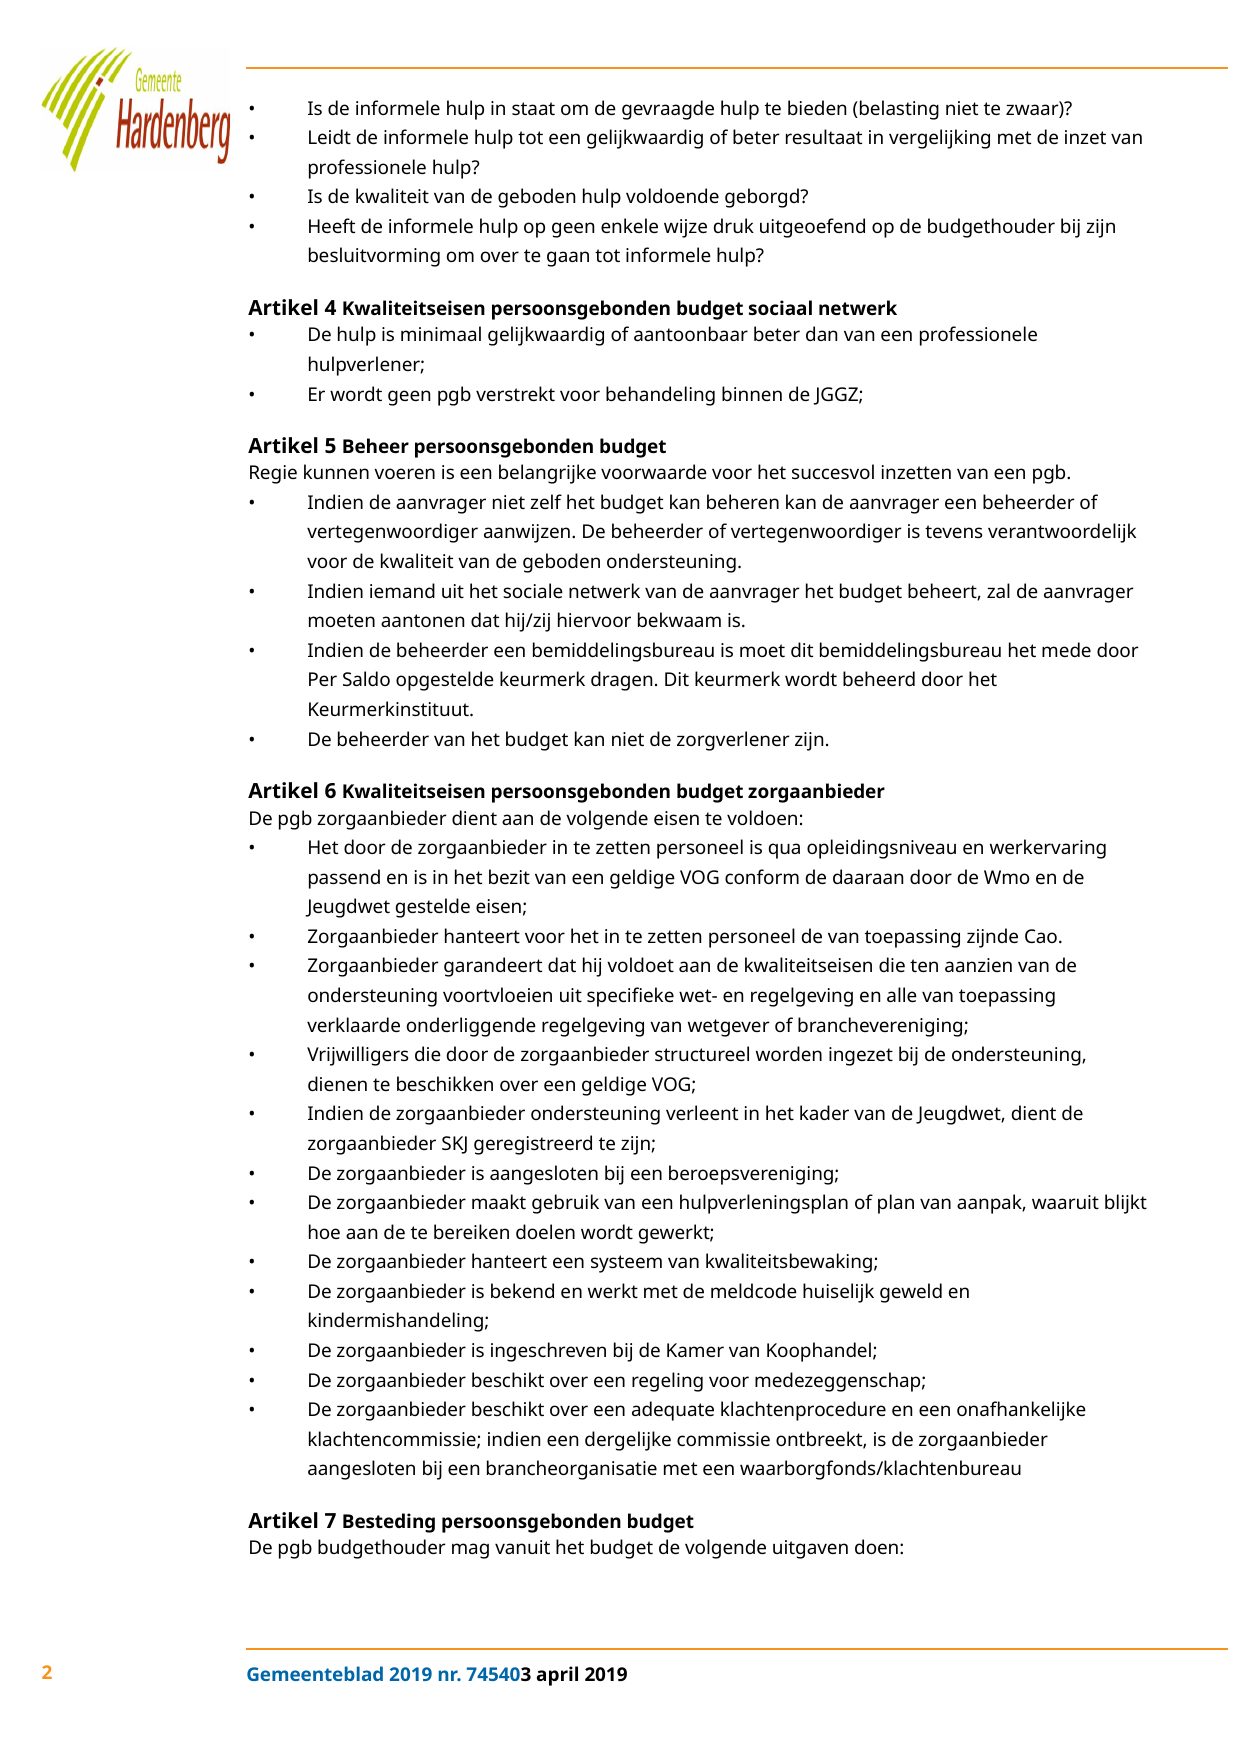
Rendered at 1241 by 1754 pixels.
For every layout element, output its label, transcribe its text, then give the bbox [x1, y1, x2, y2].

list Er wordt geen pgb verstrekt voor behandeling binnen de JGGZ; [248, 381, 1152, 406]
list Zorgaanbieder hanteert voor het in te zetten personeel de van toepassing zijnde Cao. [248, 923, 1152, 949]
list Het door de zorgaanbieder in te zetten personeel is qua opleidingsniveau en werkervaring passend en is in het bezit van een geldige VOG conform de daaraan door de Wmo en de Jeugdwet gestelde eisen; [248, 834, 1152, 919]
list De zorgaanbieder beschikt over een regeling voor medezeggenschap; [248, 1367, 1152, 1392]
text Artikel 7 Besteding persoonsgebonden budget [248, 1506, 1152, 1534]
list Indien iemand uit het sociale netwerk van de aanvrager het budget beheert, zal de aanvrager moeten aantonen dat hij/zij hiervoor bekwaam is. [248, 578, 1152, 633]
text De pgb zorgaanbieder dient aan de volgende eisen te voldoen: [248, 805, 1152, 830]
list De zorgaanbieder beschikt over een adequate klachtenprocedure en een onafhankelijke klachtencommissie; indien een dergelijke commissie ontbreekt, is de zorgaanbieder aangesloten bij een brancheorganisatie met een waarborgfonds/klachtenbureau [248, 1396, 1152, 1481]
list Leidt de informele hulp tot een gelijkwaardig of beter resultaat in vergelijking met de inzet van professionele hulp? [248, 124, 1152, 180]
text Artikel 5 Beheer persoonsgebonden budget [248, 431, 1152, 459]
list Zorgaanbieder garandeert dat hij voldoet aan de kwaliteitseisen die ten aanzien van de ondersteuning voortvloeien uit specifieke wet- en regelgeving en alle van toepassing verklaarde onderliggende regelgeving van wetgever of branchevereniging; [248, 953, 1152, 1037]
list Is de informele hulp in staat om de gevraagde hulp te bieden (belasting niet te zwaar)? [248, 95, 1152, 121]
list Vrijwilligers die door de zorgaanbieder structureel worden ingezet bij de ondersteuning, dienen te beschikken over een geldige VOG; [248, 1041, 1152, 1097]
text Artikel 4 Kwaliteitseisen persoonsgebonden budget sociaal netwerk [248, 293, 1152, 322]
list Is de kwaliteit van de geboden hulp voldoende geborgd? [248, 183, 1152, 209]
list De beheerder van het budget kan niet de zorgverlener zijn. [248, 726, 1152, 752]
list De zorgaanbieder is bekend en werkt met de meldcode huiselijk geweld en kindermishandeling; [248, 1278, 1152, 1333]
list Heeft de informele hulp op geen enkele wijze druk uitgeoefend op de budgethouder bij zijn besluitvorming om over te gaan tot informele hulp? [248, 213, 1152, 268]
text Artikel 6 Kwaliteitseisen persoonsgebonden budget zorgaanbieder [248, 776, 1152, 805]
text De pgb budgethouder mag vanuit het budget de volgende uitgaven doen: [248, 1534, 1152, 1560]
list Indien de zorgaanbieder ondersteuning verleent in het kader van de Jeugdwet, dient de zorgaanbieder SKJ geregistreerd te zijn; [248, 1101, 1152, 1156]
list De zorgaanbieder is ingeschreven bij de Kamer van Koophandel; [248, 1337, 1152, 1363]
list De hulp is minimaal gelijkwaardig of aantoonbaar beter dan van een professionele hulpverlener; [248, 322, 1152, 377]
picture [41, 47, 231, 172]
list Indien de aanvrager niet zelf het budget kan beheren kan de aanvrager een beheerder of vertegenwoordiger aanwijzen. De beheerder of vertegenwoordiger is tevens verantwoordelijk voor de kwaliteit van de geboden ondersteuning. [248, 489, 1152, 574]
text Regie kunnen voeren is een belangrijke voorwaarde voor het succesvol inzetten van een pgb. [248, 459, 1152, 485]
list De zorgaanbieder is aangesloten bij een beroepsvereniging; [248, 1160, 1152, 1185]
list Indien de beheerder een bemiddelingsbureau is moet dit bemiddelingsbureau het mede door Per Saldo opgestelde keurmerk dragen. Dit keurmerk wordt beheerd door het Keurmerkinstituut. [248, 637, 1152, 722]
list De zorgaanbieder hanteert een systeem van kwaliteitsbewaking; [248, 1248, 1152, 1274]
list De zorgaanbieder maakt gebruik van een hulpverleningsplan of plan van aanpak, waaruit blijkt hoe aan de te bereiken doelen wordt gewerkt; [248, 1189, 1152, 1244]
